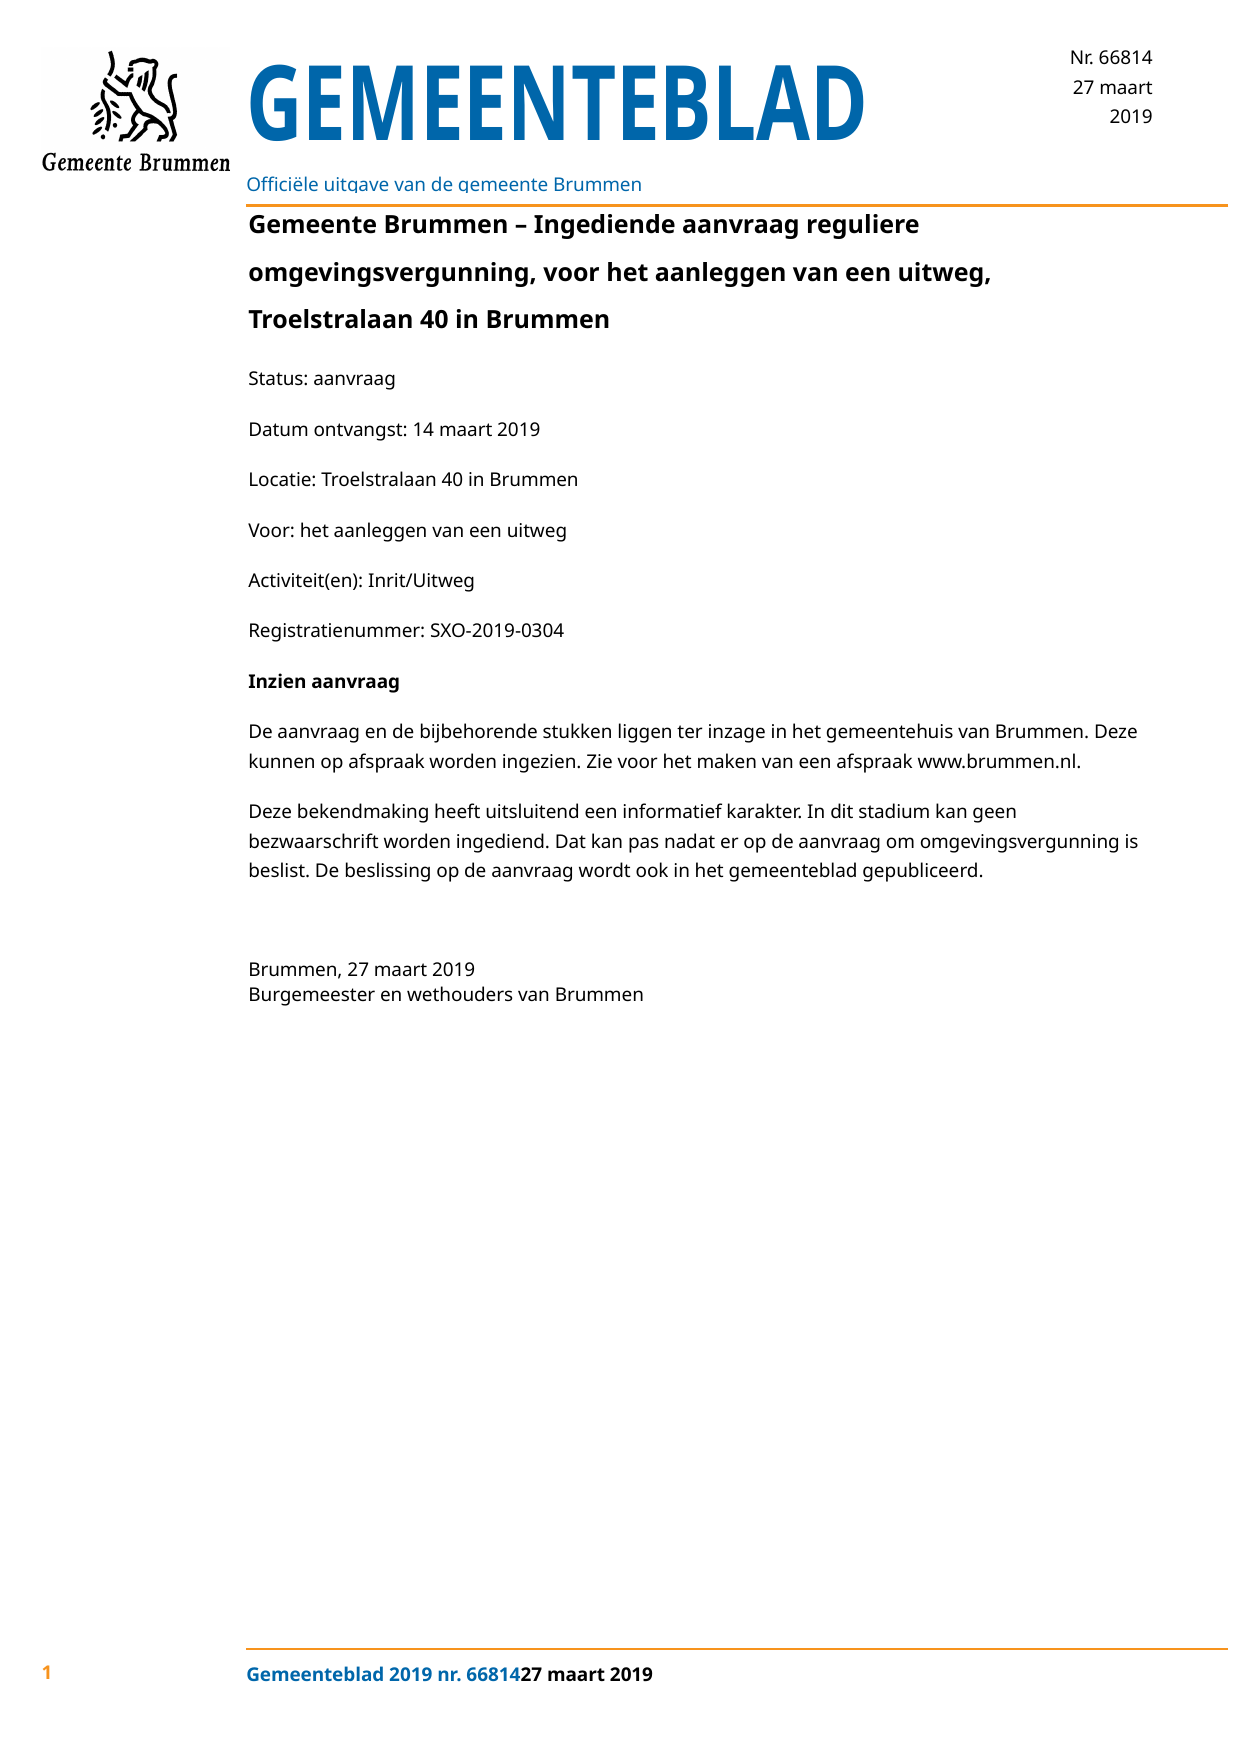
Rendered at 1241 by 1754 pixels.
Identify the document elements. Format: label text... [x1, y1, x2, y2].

text Datum ontvangst: 14 maart 2019 [248, 416, 1152, 442]
text Burgemeester en wethouders van Brummen [248, 982, 1152, 1007]
text Inzien aanvraag [248, 668, 1152, 694]
text Gemeente Brummen – Ingediende aanvraag reguliere omgevingsvergunning, voor het aanleggen van een uitweg, Troelstralaan 40 in Brummen [248, 207, 1152, 336]
text Activiteit(en): Inrit/Uitweg [248, 567, 1152, 593]
text Locatie: Troelstralaan 40 in Brummen [248, 466, 1152, 492]
text De aanvraag en de bijbehorende stukken liggen ter inzage in het gemeentehuis van Brummen. Deze kunnen op afspraak worden ingezien. Zie voor het maken van een afspraak www.brummen.nl. [248, 718, 1152, 774]
text Brummen, 27 maart 2019 [248, 956, 1152, 982]
text Voor: het aanleggen van een uitweg [248, 517, 1152, 542]
picture [41, 47, 231, 172]
text Deze bekendmaking heeft uitsluitend een informatief karakter. In dit stadium kan geen bezwaarschrift worden ingediend. Dat kan pas nadat er op de aanvraag om omgevingsvergunning is beslist. De beslissing op de aanvraag wordt ook in het gemeenteblad gepubliceerd. [248, 798, 1152, 883]
text Registratienummer: SXO-2019-0304 [248, 618, 1152, 643]
text Status: aanvraag [248, 366, 1152, 391]
